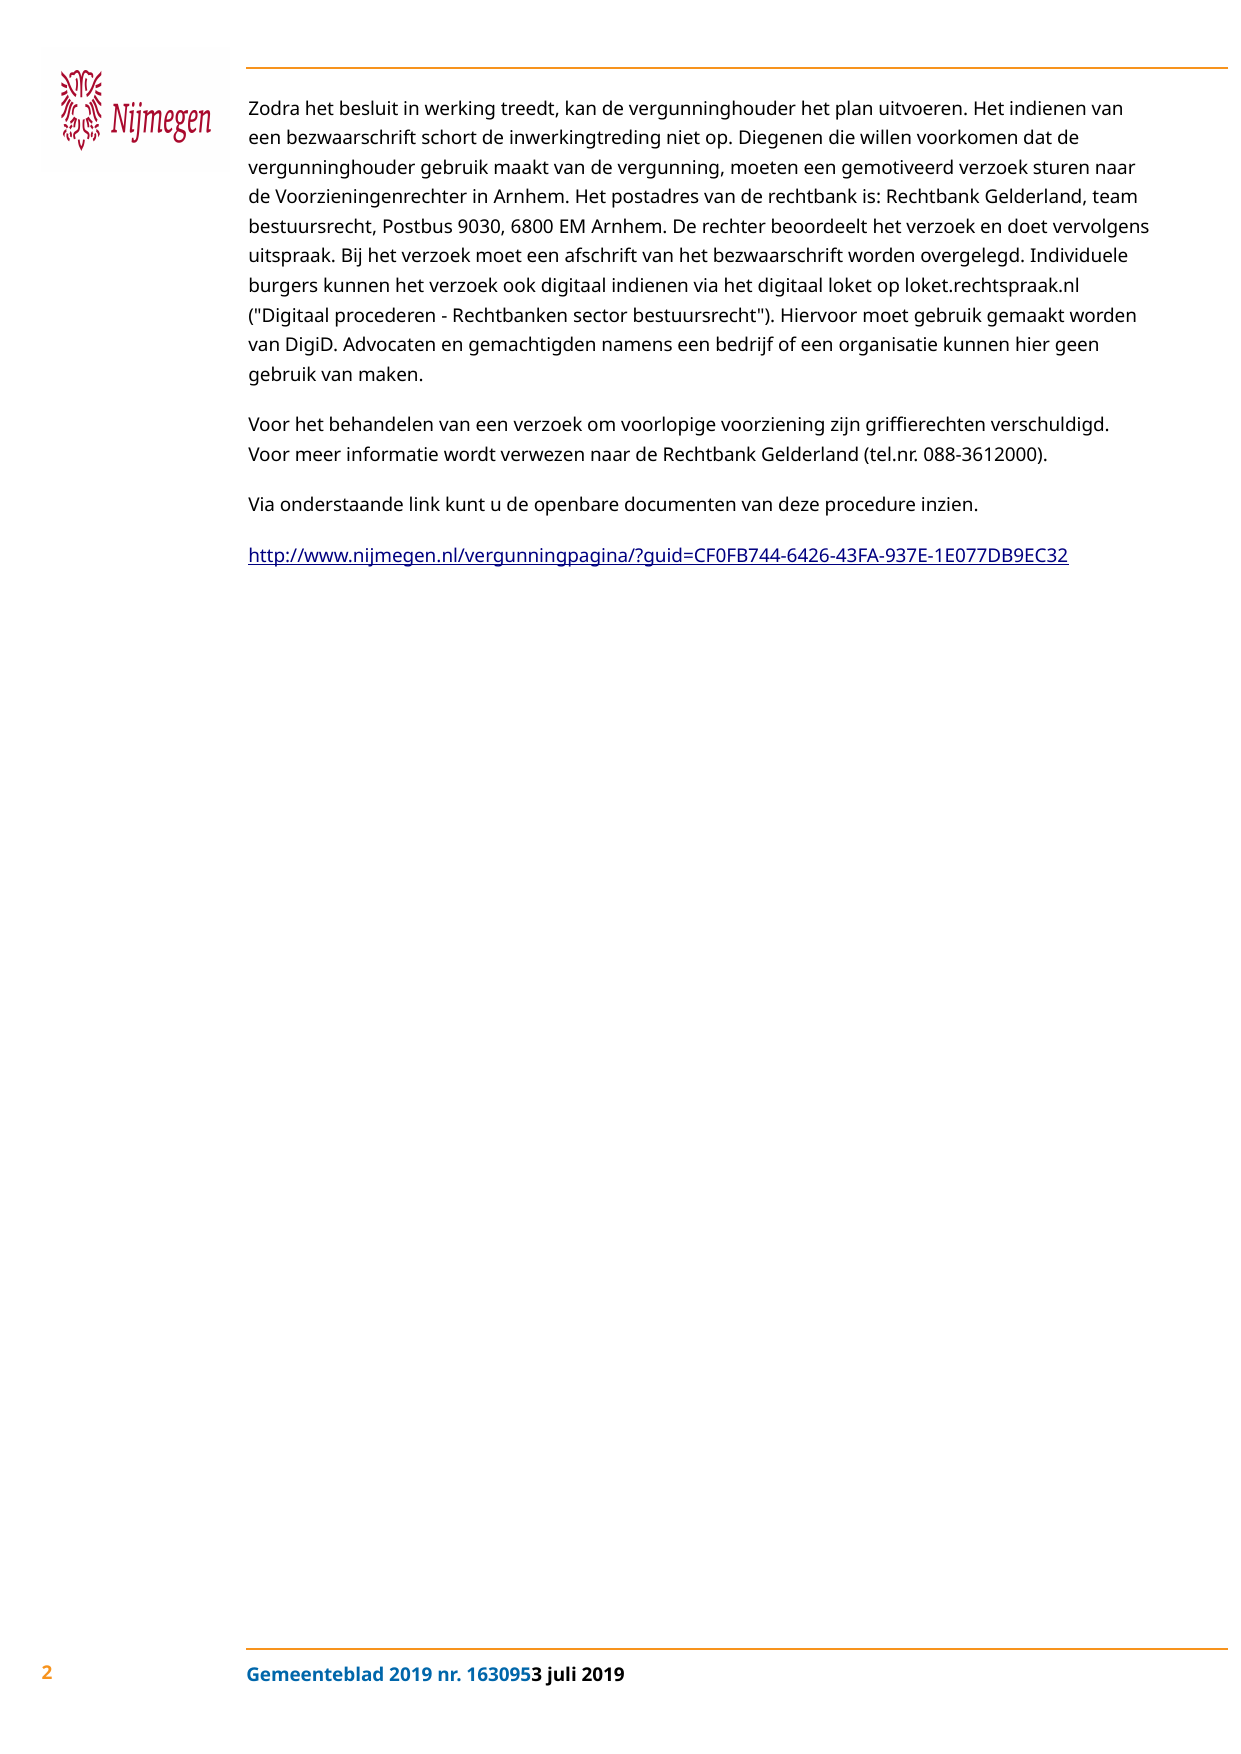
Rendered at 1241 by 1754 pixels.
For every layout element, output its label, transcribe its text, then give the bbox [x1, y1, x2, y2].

text http://www.nijmegen.nl/vergunningpagina/?guid=CF0FB744-6426-43FA-937E-1E077DB9EC32 [248, 542, 1152, 568]
text Zodra het besluit in werking treedt, kan de vergunninghouder het plan uitvoeren. Het indienen van een bezwaarschrift schort de inwerkingtreding niet op. Diegenen die willen voorkomen dat de vergunninghouder gebruik maakt van de vergunning, moeten een gemotiveerd verzoek sturen naar de Voorzieningenrechter in Arnhem. Het postadres van de rechtbank is: Rechtbank Gelderland, team bestuursrecht, Postbus 9030, 6800 EM Arnhem. De rechter beoordeelt het verzoek en doet vervolgens uitspraak. Bij het verzoek moet een afschrift van het bezwaarschrift worden overgelegd. Individuele burgers kunnen het verzoek ook digitaal indienen via het digitaal loket op loket.rechtspraak.nl ("Digitaal procederen - Rechtbanken sector bestuursrecht"). Hiervoor moet gebruik gemaakt worden van DigiD. Advocaten en gemachtigden namens een bedrijf of een organisatie kunnen hier geen gebruik van maken. [248, 95, 1152, 387]
text Voor het behandelen van een verzoek om voorlopige voorziening zijn griffierechten verschuldigd. Voor meer informatie wordt verwezen naar de Rechtbank Gelderland (tel.nr. 088-3612000). [248, 411, 1152, 467]
text Via onderstaande link kunt u de openbare documenten van deze procedure inzien. [248, 491, 1152, 517]
picture [41, 47, 231, 172]
